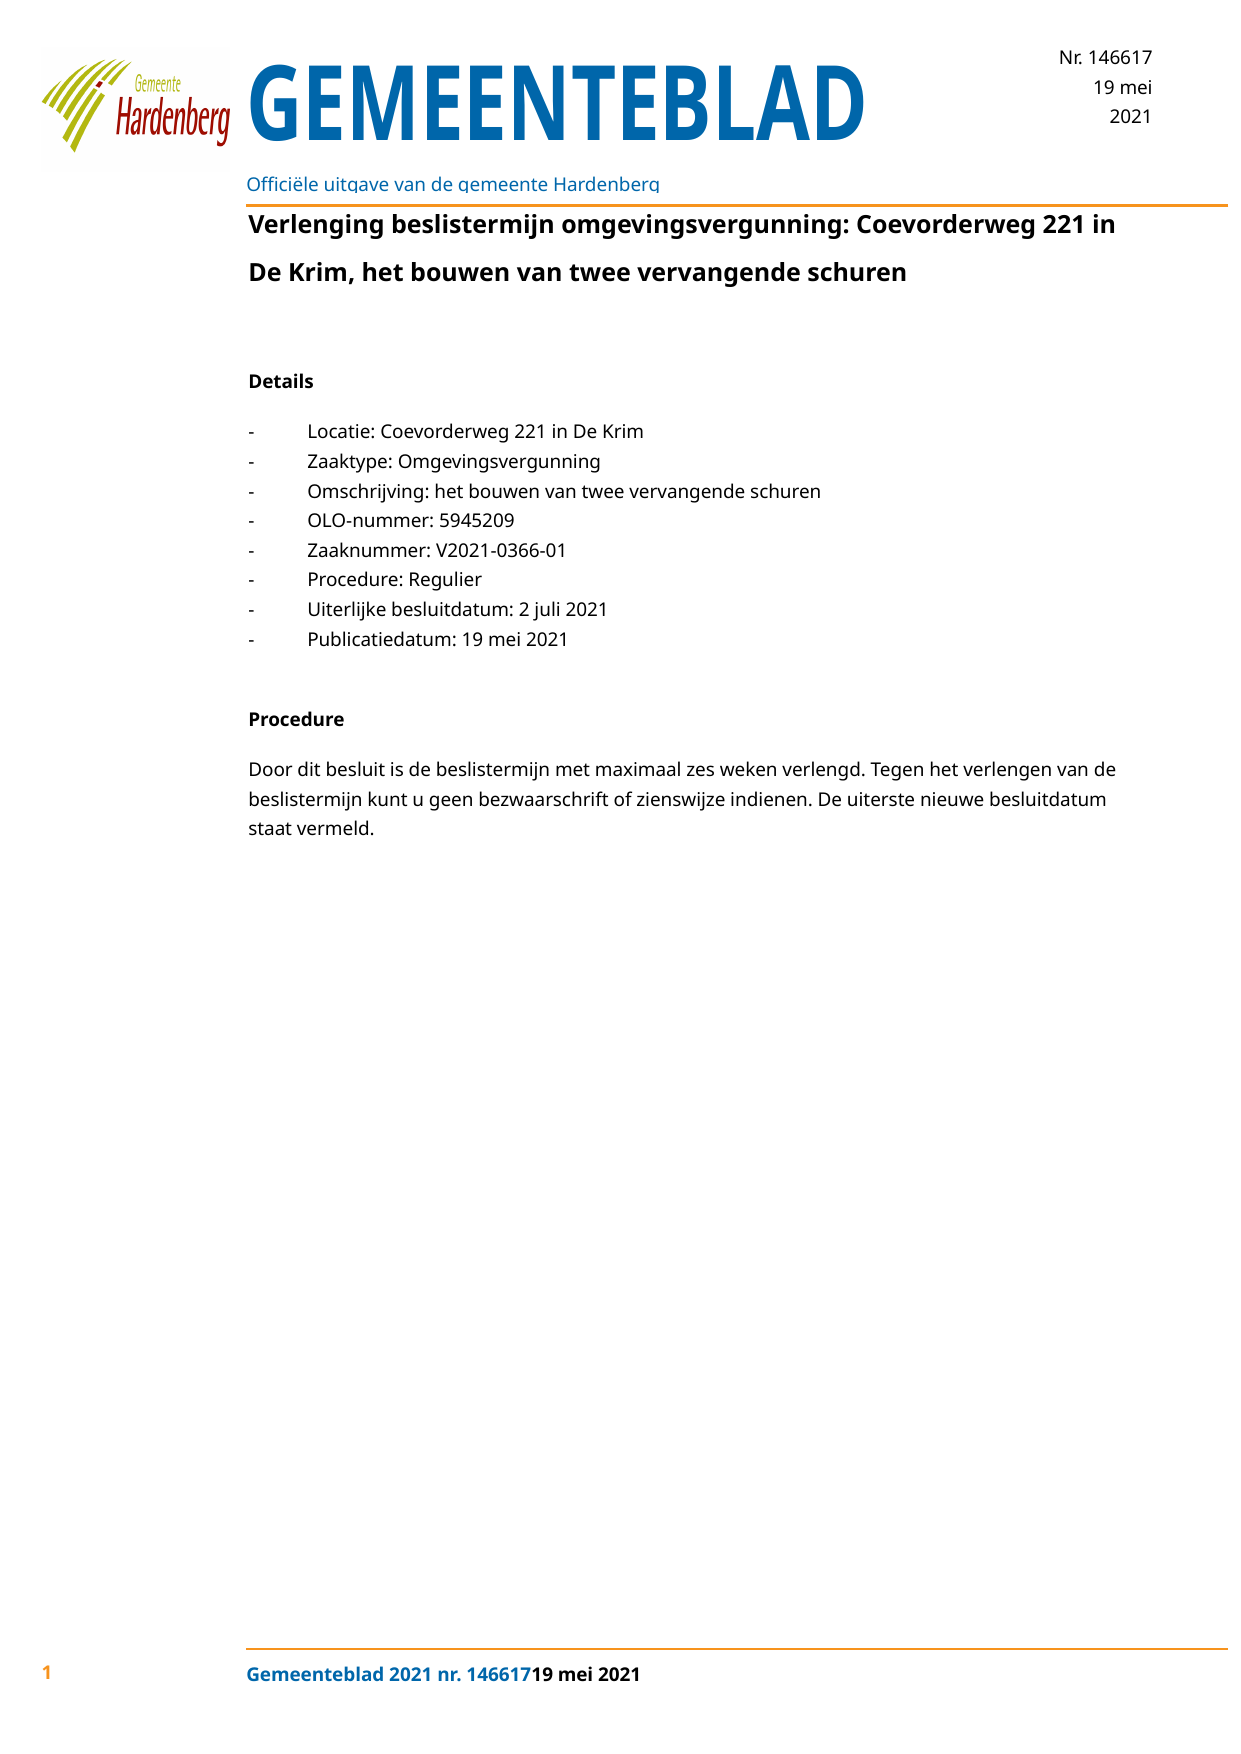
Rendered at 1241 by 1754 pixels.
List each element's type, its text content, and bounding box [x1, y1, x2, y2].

text Details [248, 368, 1152, 394]
list Uiterlijke besluitdatum: 2 juli 2021 [248, 596, 1152, 622]
list Procedure: Regulier [248, 567, 1152, 592]
list OLO-nummer: 5945209 [248, 507, 1152, 533]
text Procedure [248, 706, 1152, 732]
list Publicatiedatum: 19 mei 2021 [248, 626, 1152, 652]
list Locatie: Coevorderweg 221 in De Krim [248, 419, 1152, 444]
list Omschrijving: het bouwen van twee vervangende schuren [248, 478, 1152, 504]
list Zaaknummer: V2021-0366-01 [248, 537, 1152, 563]
list Zaaktype: Omgevingsvergunning [248, 448, 1152, 474]
text Door dit besluit is de beslistermijn met maximaal zes weken verlengd. Tegen het verlengen van de beslistermijn kunt u geen bezwaarschrift of zienswijze indienen. De uiterste nieuwe besluitdatum staat vermeld. [248, 756, 1152, 841]
picture [41, 47, 231, 172]
text Verlenging beslistermijn omgevingsvergunning: Coevorderweg 221 in De Krim, het bouwen van twee vervangende schuren [248, 207, 1152, 288]
